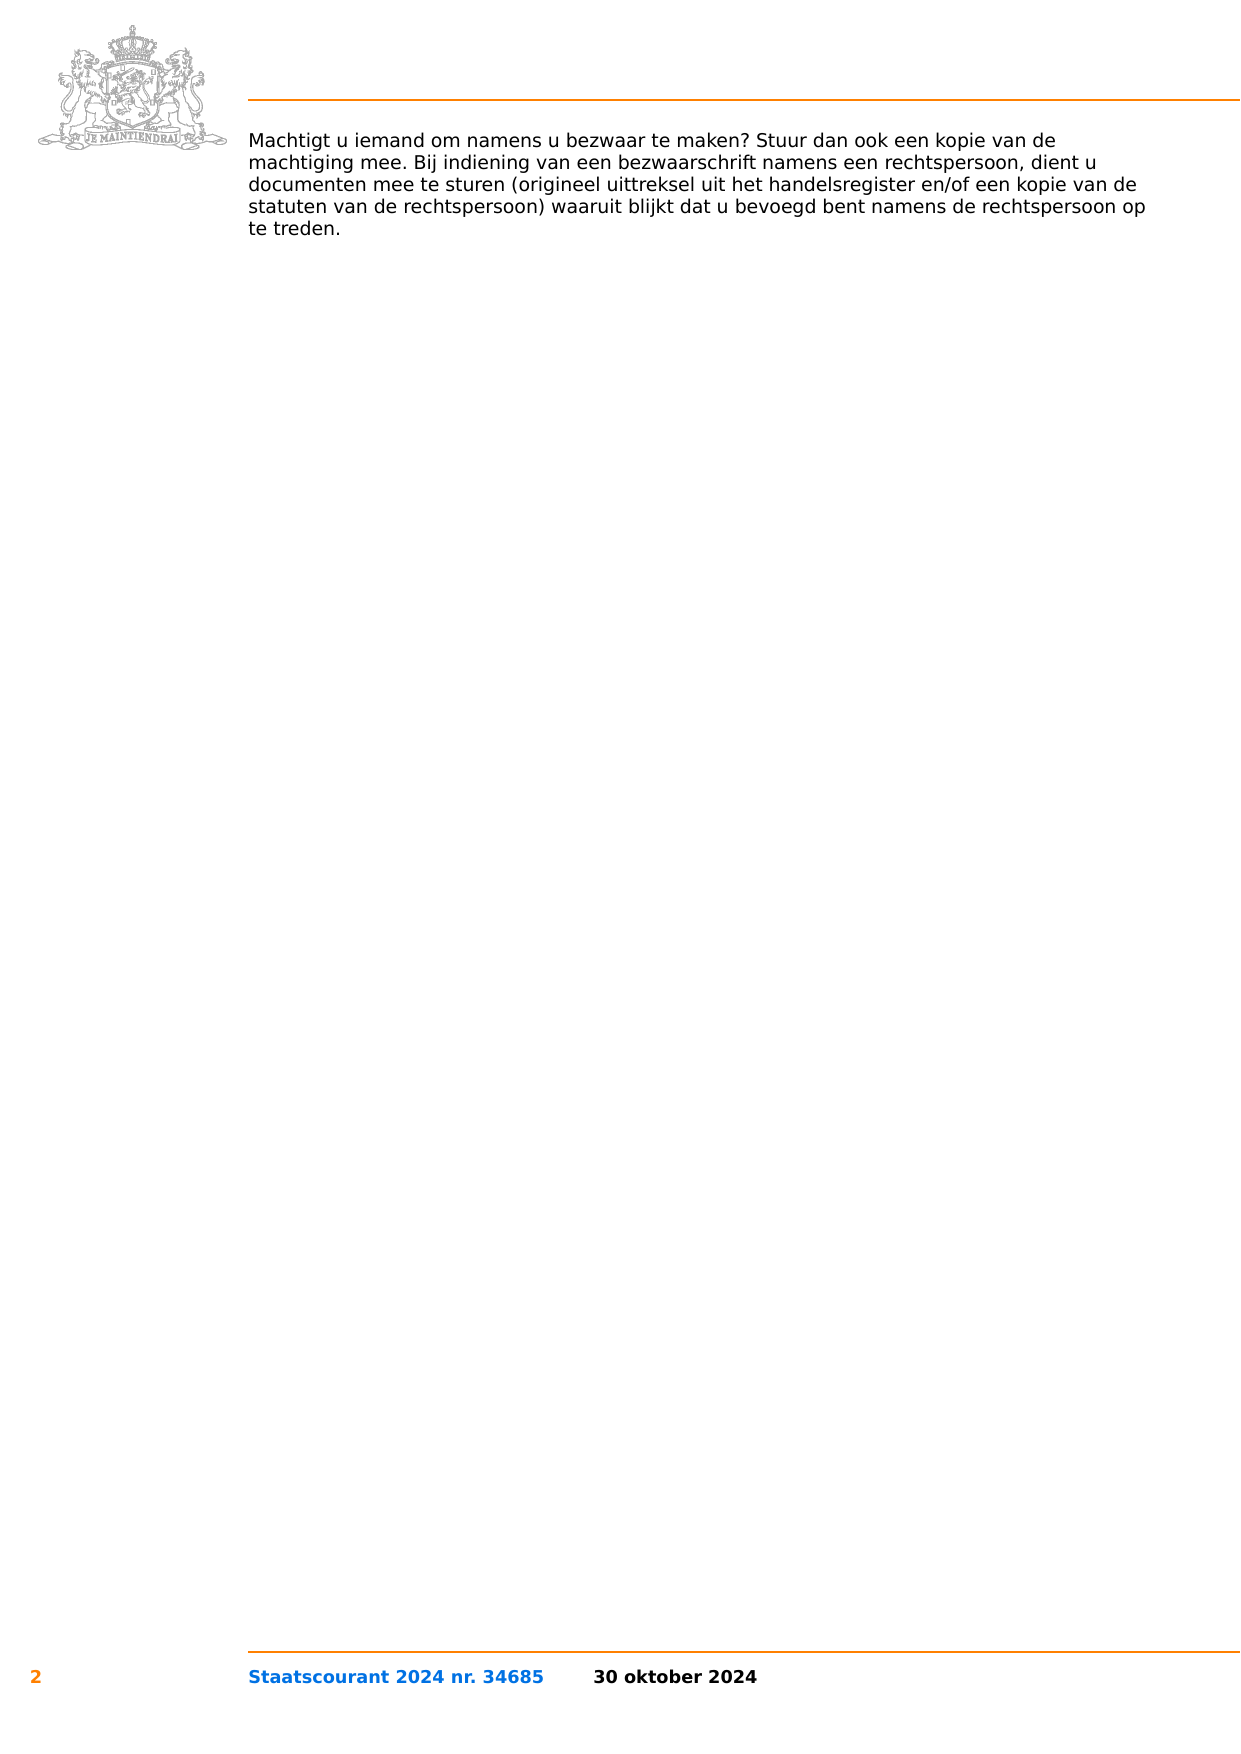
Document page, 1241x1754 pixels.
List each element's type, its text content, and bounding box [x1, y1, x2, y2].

text Machtigt u iemand om namens u bezwaar te maken? Stuur dan ook een kopie van de machtiging mee. Bij indiening van een bezwaarschrift namens een rechtspersoon, dient u documenten mee te sturen (origineel uittreksel uit het handelsregister en/of een kopie van de statuten van de rechtspersoon) waaruit blijkt dat u bevoegd bent namens de rechtspersoon op te treden. [248, 130, 1163, 240]
picture [38, 25, 227, 150]
